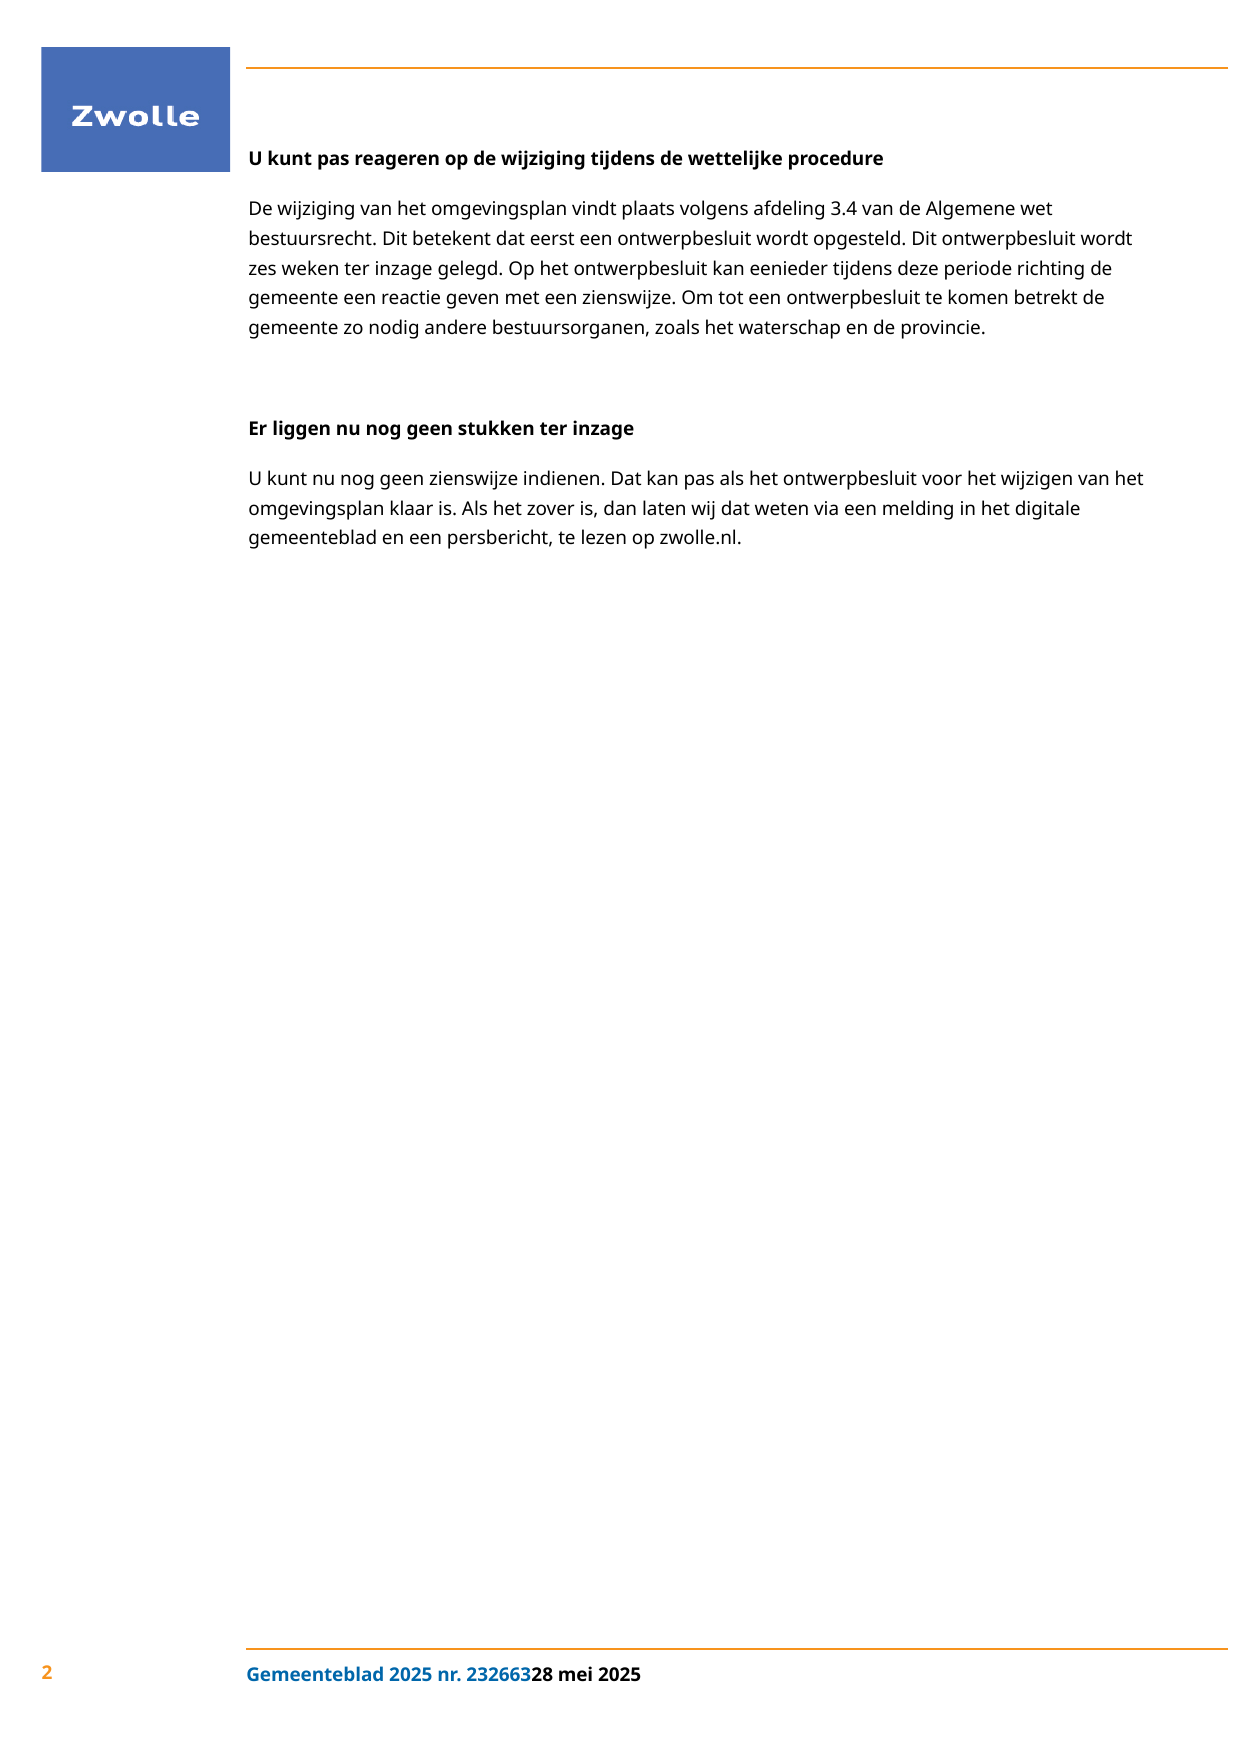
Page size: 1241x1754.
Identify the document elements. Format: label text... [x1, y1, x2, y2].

text U kunt pas reageren op de wijziging tijdens de wettelijke procedure [248, 145, 1152, 171]
picture [41, 47, 231, 172]
text Er liggen nu nog geen stukken ter inzage [248, 415, 1152, 441]
text U kunt nu nog geen zienswijze indienen. Dat kan pas als het ontwerpbesluit voor het wijzigen van het omgevingsplan klaar is. Als het zover is, dan laten wij dat weten via een melding in het digitale gemeenteblad en een persbericht, te lezen op zwolle.nl. [248, 465, 1152, 550]
text De wijziging van het omgevingsplan vindt plaats volgens afdeling 3.4 van de Algemene wet bestuursrecht. Dit betekent dat eerst een ontwerpbesluit wordt opgesteld. Dit ontwerpbesluit wordt zes weken ter inzage gelegd. Op het ontwerpbesluit kan eenieder tijdens deze periode richting de gemeente een reactie geven met een zienswijze. Om tot een ontwerpbesluit te komen betrekt de gemeente zo nodig andere bestuursorganen, zoals het waterschap en de provincie. [248, 196, 1152, 340]
